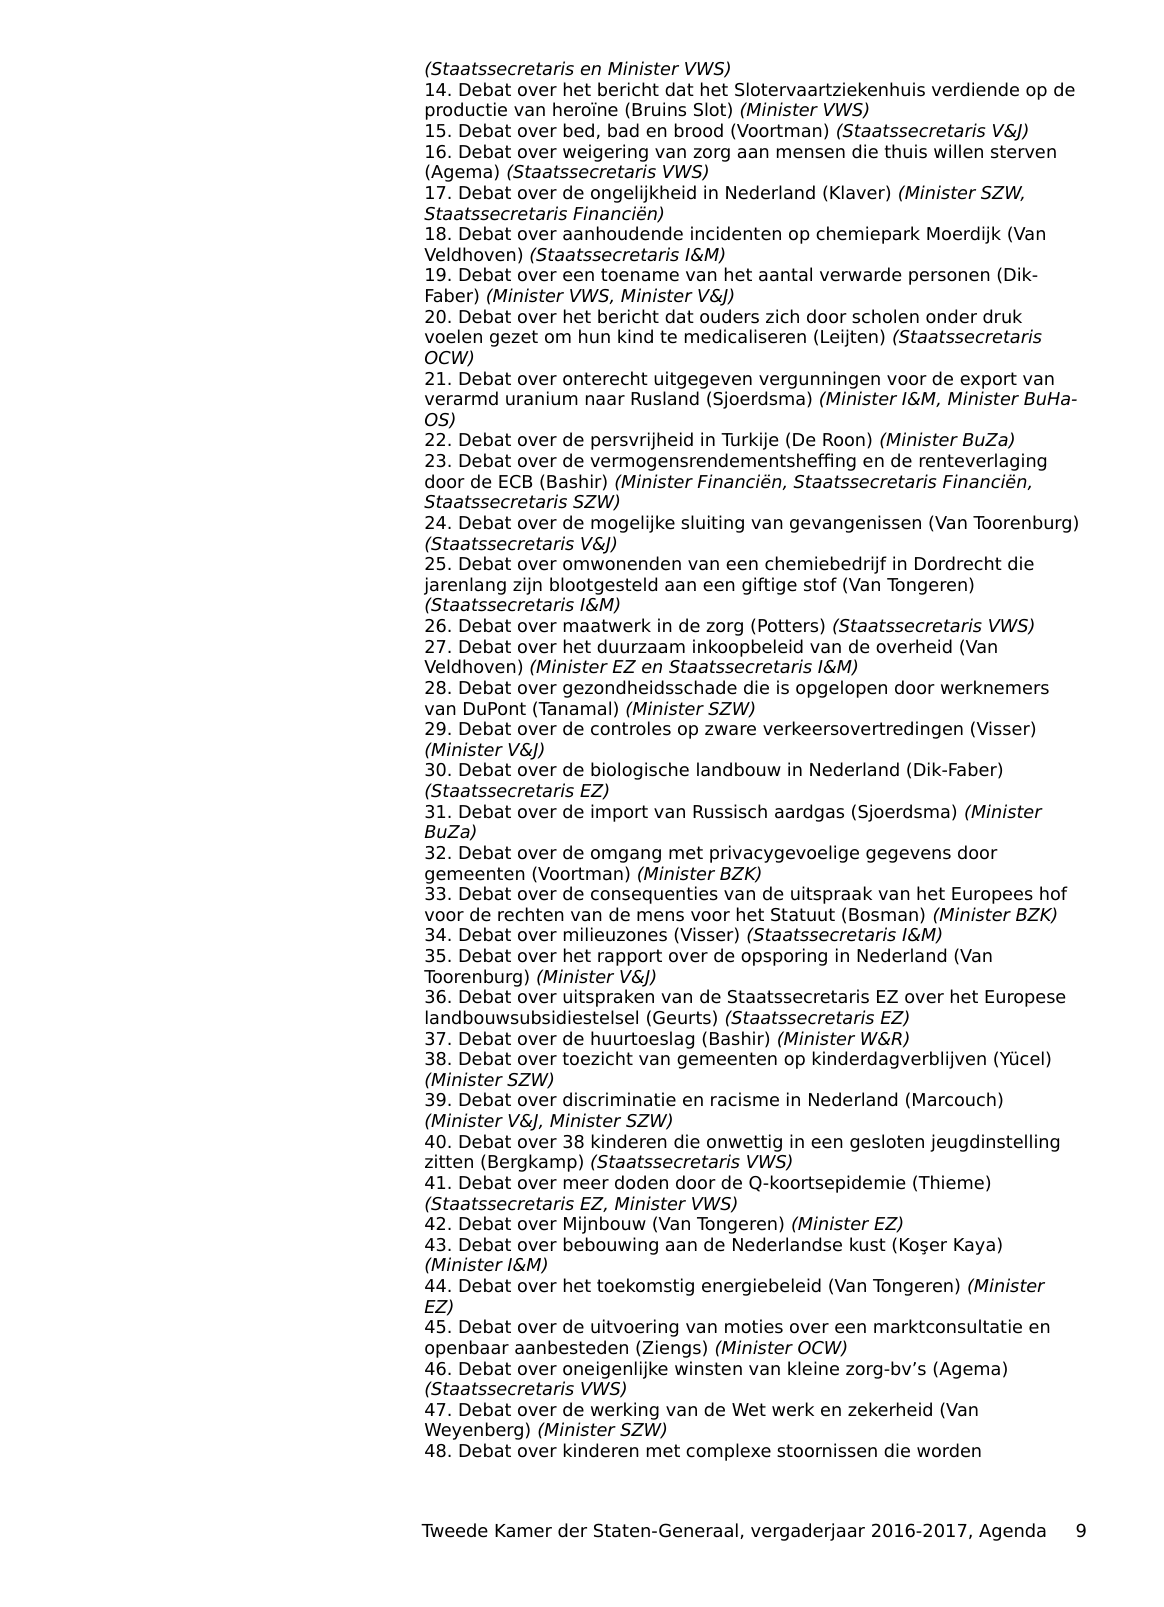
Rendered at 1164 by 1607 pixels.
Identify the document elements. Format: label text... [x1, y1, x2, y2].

table_cell [77, 430, 401, 451]
table_cell [77, 802, 401, 843]
table_cell [77, 1235, 401, 1276]
table_cell 26. Debat over maatwerk in de zorg (Potters) (Staatssecretaris VWS) [418, 616, 1087, 637]
table_cell 43. Debat over bebouwing aan de Nederlandse kust (Koşer Kaya) (Minister I&M) [418, 1235, 1087, 1276]
table_cell 44. Debat over het toekomstig energiebeleid (Van Tongeren) (Minister EZ) [418, 1276, 1087, 1317]
table_cell (Staatssecretaris en Minister VWS) [418, 59, 1087, 80]
table_cell 48. Debat over kinderen met complexe stoornissen die worden [418, 1441, 1087, 1462]
table_cell 19. Debat over een toename van het aantal verwarde personen (Dik-Faber) (Minister VWS, Minister V&J) [418, 265, 1087, 307]
table_cell [401, 307, 418, 368]
table_cell 30. Debat over de biologische landbouw in Nederland (Dik-Faber) (Staatssecretaris EZ) [418, 760, 1087, 802]
table_cell [77, 719, 401, 760]
table_cell [77, 925, 401, 946]
table_cell [77, 946, 401, 987]
table_cell [77, 224, 401, 265]
table_cell [401, 513, 418, 554]
table_cell [401, 121, 418, 142]
table_cell 21. Debat over onterecht uitgegeven vergunningen voor de export van verarmd uranium naar Rusland (Sjoerdsma) (Minister I&M, Minister BuHa-OS) [418, 369, 1087, 430]
table_cell 37. Debat over de huurtoeslag (Bashir) (Minister W&R) [418, 1029, 1087, 1049]
table_cell [77, 1214, 401, 1235]
table_cell [77, 760, 401, 802]
table_cell 24. Debat over de mogelijke sluiting van gevangenissen (Van Toorenburg) (Staatssecretaris V&J) [418, 513, 1087, 554]
table_cell 18. Debat over aanhoudende incidenten op chemiepark Moerdijk (Van Veldhoven) (Staatssecretaris I&M) [418, 224, 1087, 265]
table_cell 32. Debat over de omgang met privacygevoelige gegevens door gemeenten (Voortman) (Minister BZK) [418, 843, 1087, 884]
table_cell [77, 987, 401, 1028]
table_cell [401, 265, 418, 307]
table_cell [77, 1173, 401, 1214]
table_cell [77, 59, 401, 80]
table_cell [401, 1235, 418, 1276]
table_cell [401, 1214, 418, 1235]
table_cell [401, 1359, 418, 1400]
table_cell [77, 884, 401, 925]
table_cell [401, 925, 418, 946]
table_cell 36. Debat over uitspraken van de Staatssecretaris EZ over het Europese landbouwsubsidiestelsel (Geurts) (Staatssecretaris EZ) [418, 987, 1087, 1028]
table_cell [401, 1276, 418, 1317]
table_cell [401, 946, 418, 987]
table_cell 31. Debat over de import van Russisch aardgas (Sjoerdsma) (Minister BuZa) [418, 802, 1087, 843]
table_cell [401, 1090, 418, 1132]
table_cell [401, 1400, 418, 1441]
table_cell 47. Debat over de werking van de Wet werk en zekerheid (Van Weyenberg) (Minister SZW) [418, 1400, 1087, 1441]
table_cell 41. Debat over meer doden door de Q-koortsepidemie (Thieme) (Staatssecretaris EZ, Minister VWS) [418, 1173, 1087, 1214]
table_cell [77, 1029, 401, 1049]
table_cell [401, 1029, 418, 1049]
table_cell [77, 1317, 401, 1358]
table_cell [77, 1276, 401, 1317]
table_cell [77, 637, 401, 678]
table_cell [77, 265, 401, 307]
table_cell [77, 1132, 401, 1173]
table_cell 45. Debat over de uitvoering van moties over een marktconsultatie en openbaar aanbesteden (Ziengs) (Minister OCW) [418, 1317, 1087, 1358]
table_cell [401, 637, 418, 678]
table_cell 40. Debat over 38 kinderen die onwettig in een gesloten jeugdinstelling zitten (Bergkamp) (Staatssecretaris VWS) [418, 1132, 1087, 1173]
table_cell 16. Debat over weigering van zorg aan mensen die thuis willen sterven (Agema) (Staatssecretaris VWS) [418, 142, 1087, 183]
table_cell [77, 142, 401, 183]
table_cell [77, 369, 401, 430]
table_cell 39. Debat over discriminatie en racisme in Nederland (Marcouch) (Minister V&J, Minister SZW) [418, 1090, 1087, 1132]
table_cell 46. Debat over oneigenlijke winsten van kleine zorg-bv’s (Agema) (Staatssecretaris VWS) [418, 1359, 1087, 1400]
table_cell [401, 1132, 418, 1173]
table_cell [401, 1317, 418, 1358]
table_cell [401, 1173, 418, 1214]
table_cell [77, 80, 401, 121]
table_cell 27. Debat over het duurzaam inkoopbeleid van de overheid (Van Veldhoven) (Minister EZ en Staatssecretaris I&M) [418, 637, 1087, 678]
table_cell 15. Debat over bed, bad en brood (Voortman) (Staatssecretaris V&J) [418, 121, 1087, 142]
table_cell [401, 59, 418, 80]
table_cell [401, 430, 418, 451]
table_cell [401, 987, 418, 1028]
table_cell [401, 678, 418, 719]
table_cell [77, 843, 401, 884]
table_cell [401, 451, 418, 513]
table_cell [401, 1441, 418, 1462]
table_cell [77, 183, 401, 224]
table_cell [77, 1441, 401, 1462]
table_cell 35. Debat over het rapport over de opsporing in Nederland (Van Toorenburg) (Minister V&J) [418, 946, 1087, 987]
table_cell [401, 719, 418, 760]
table_cell [77, 678, 401, 719]
table_cell [77, 1049, 401, 1090]
table_cell 33. Debat over de consequenties van de uitspraak van het Europees hof voor de rechten van de mens voor het Statuut (Bosman) (Minister BZK) [418, 884, 1087, 925]
table_cell [401, 183, 418, 224]
table_cell [401, 80, 418, 121]
table_cell 25. Debat over omwonenden van een chemiebedrijf in Dordrecht die jarenlang zijn blootgesteld aan een giftige stof (Van Tongeren) (Staatssecretaris I&M) [418, 554, 1087, 616]
table_cell 28. Debat over gezondheidsschade die is opgelopen door werknemers van DuPont (Tanamal) (Minister SZW) [418, 678, 1087, 719]
table_cell [77, 1090, 401, 1132]
table_cell [77, 1400, 401, 1441]
table_cell 20. Debat over het bericht dat ouders zich door scholen onder druk voelen gezet om hun kind te medicaliseren (Leijten) (Staatssecretaris OCW) [418, 307, 1087, 368]
table_cell [401, 369, 418, 430]
table_cell [401, 142, 418, 183]
table_cell 23. Debat over de vermogensrendementsheffing en de renteverlaging door de ECB (Bashir) (Minister Financiën, Staatssecretaris Financiën, Staatssecretaris SZW) [418, 451, 1087, 513]
table_cell [77, 451, 401, 513]
table_cell [77, 1359, 401, 1400]
table_cell [77, 307, 401, 368]
table_cell [401, 760, 418, 802]
table_cell [77, 554, 401, 616]
table_cell 22. Debat over de persvrijheid in Turkije (De Roon) (Minister BuZa) [418, 430, 1087, 451]
table_cell [401, 616, 418, 637]
table_cell [401, 1049, 418, 1090]
table_cell [401, 554, 418, 616]
table_cell 17. Debat over de ongelijkheid in Nederland (Klaver) (Minister SZW, Staatssecretaris Financiën) [418, 183, 1087, 224]
table_cell 42. Debat over Mijnbouw (Van Tongeren) (Minister EZ) [418, 1214, 1087, 1235]
table_cell [77, 121, 401, 142]
table_cell [77, 616, 401, 637]
table_cell [401, 843, 418, 884]
table_cell [401, 884, 418, 925]
table_cell [77, 513, 401, 554]
table_cell [401, 802, 418, 843]
table_cell [401, 224, 418, 265]
table_cell 34. Debat over milieuzones (Visser) (Staatssecretaris I&M) [418, 925, 1087, 946]
table_cell 38. Debat over toezicht van gemeenten op kinderdagverblijven (Yücel) (Minister SZW) [418, 1049, 1087, 1090]
table_cell 14. Debat over het bericht dat het Slotervaartziekenhuis verdiende op de productie van heroïne (Bruins Slot) (Minister VWS) [418, 80, 1087, 121]
table_cell 29. Debat over de controles op zware verkeersovertredingen (Visser) (Minister V&J) [418, 719, 1087, 760]
